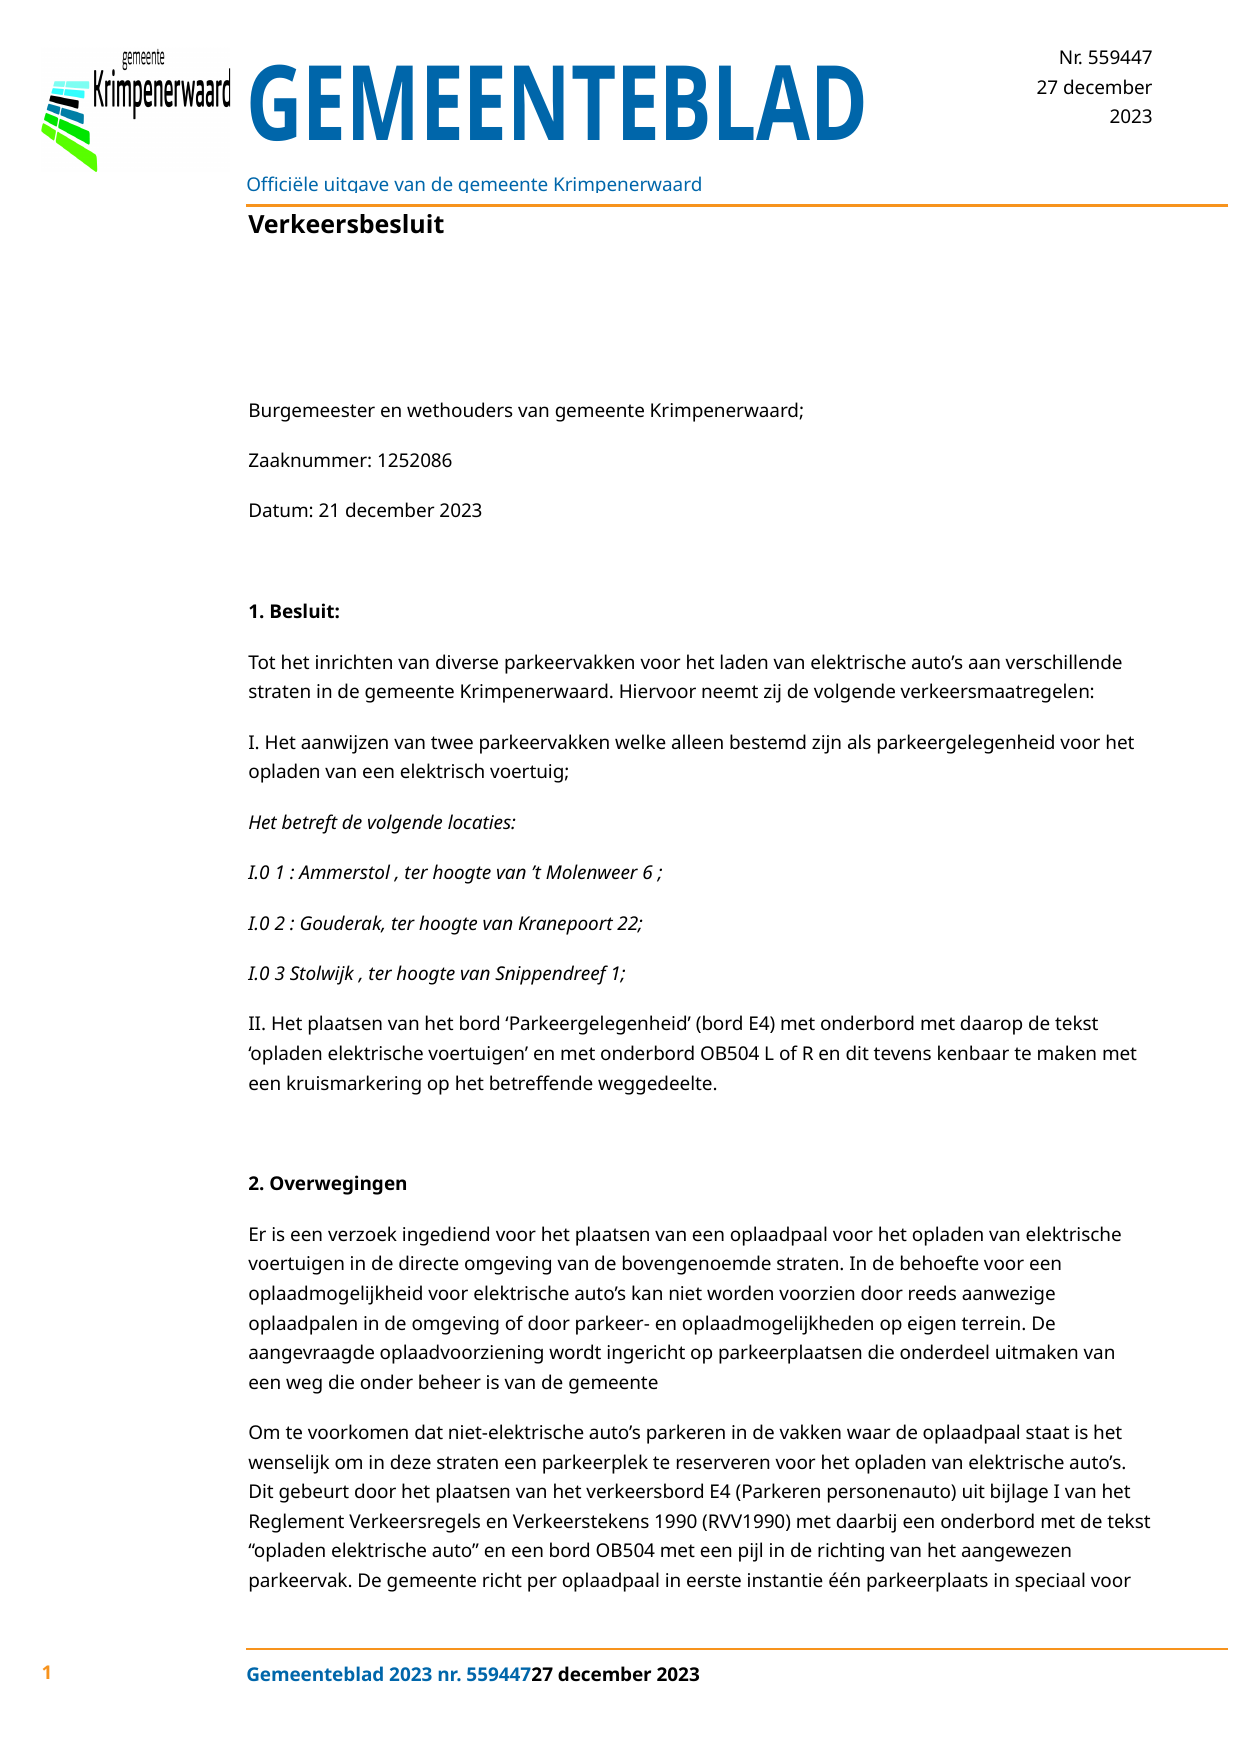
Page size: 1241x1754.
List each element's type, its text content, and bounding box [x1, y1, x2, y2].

text Verkeersbesluit [248, 207, 1152, 241]
text Tot het inrichten van diverse parkeervakken voor het laden van elektrische auto’s aan verschillende straten in de gemeente Krimpenerwaard. Hiervoor neemt zij de volgende verkeersmaatregelen: [248, 649, 1152, 704]
text Om te voorkomen dat niet-elektrische auto’s parkeren in de vakken waar de oplaadpaal staat is het wenselijk om in deze straten een parkeerplek te reserveren voor het opladen van elektrische auto’s. Dit gebeurt door het plaatsen van het verkeersbord E4 (Parkeren personenauto) uit bijlage I van het Reglement Verkeersregels en Verkeerstekens 1990 (RVV1990) met daarbij een onderbord met de tekst “opladen elektrische auto” en een bord OB504 met een pijl in de richting van het aangewezen parkeervak. De gemeente richt per oplaadpaal in eerste instantie één parkeerplaats in speciaal voor [248, 1419, 1152, 1593]
text 1. Besluit: [248, 598, 1152, 624]
text I.0 2 : Gouderak, ter hoogte van Kranepoort 22; [248, 910, 1152, 936]
text I. Het aanwijzen van twee parkeervakken welke alleen bestemd zijn als parkeergelegenheid voor het opladen van een elektrisch voertuig; [248, 729, 1152, 784]
text Burgemeester en wethouders van gemeente Krimpenerwaard; [248, 397, 1152, 423]
text I.0 1 : Ammerstol , ter hoogte van ’t Molenweer 6 ; [248, 859, 1152, 885]
text Datum: 21 december 2023 [248, 498, 1152, 523]
text I.0 3 Stolwijk , ter hoogte van Snippendreef 1; [248, 960, 1152, 986]
text II. Het plaatsen van het bord ‘Parkeergelegenheid’ (bord E4) met onderbord met daarop de tekst ‘opladen elektrische voertuigen’ en met onderbord OB504 L of R en dit tevens kenbaar te maken met een kruismarkering op het betreffende weggedeelte. [248, 1011, 1152, 1096]
text Zaaknummer: 1252086 [248, 447, 1152, 473]
text Het betreft de volgende locaties: [248, 809, 1152, 835]
text 2. Overwegingen [248, 1171, 1152, 1196]
picture [41, 47, 231, 172]
text Er is een verzoek ingediend voor het plaatsen van een oplaadpaal voor het opladen van elektrische voertuigen in de directe omgeving van de bovengenoemde straten. In de behoefte voor een oplaadmogelijkheid voor elektrische auto’s kan niet worden voorzien door reeds aanwezige oplaadpalen in de omgeving of door parkeer- en oplaadmogelijkheden op eigen terrein. De aangevraagde oplaadvoorziening wordt ingericht op parkeerplaatsen die onderdeel uitmaken van een weg die onder beheer is van de gemeente [248, 1221, 1152, 1395]
